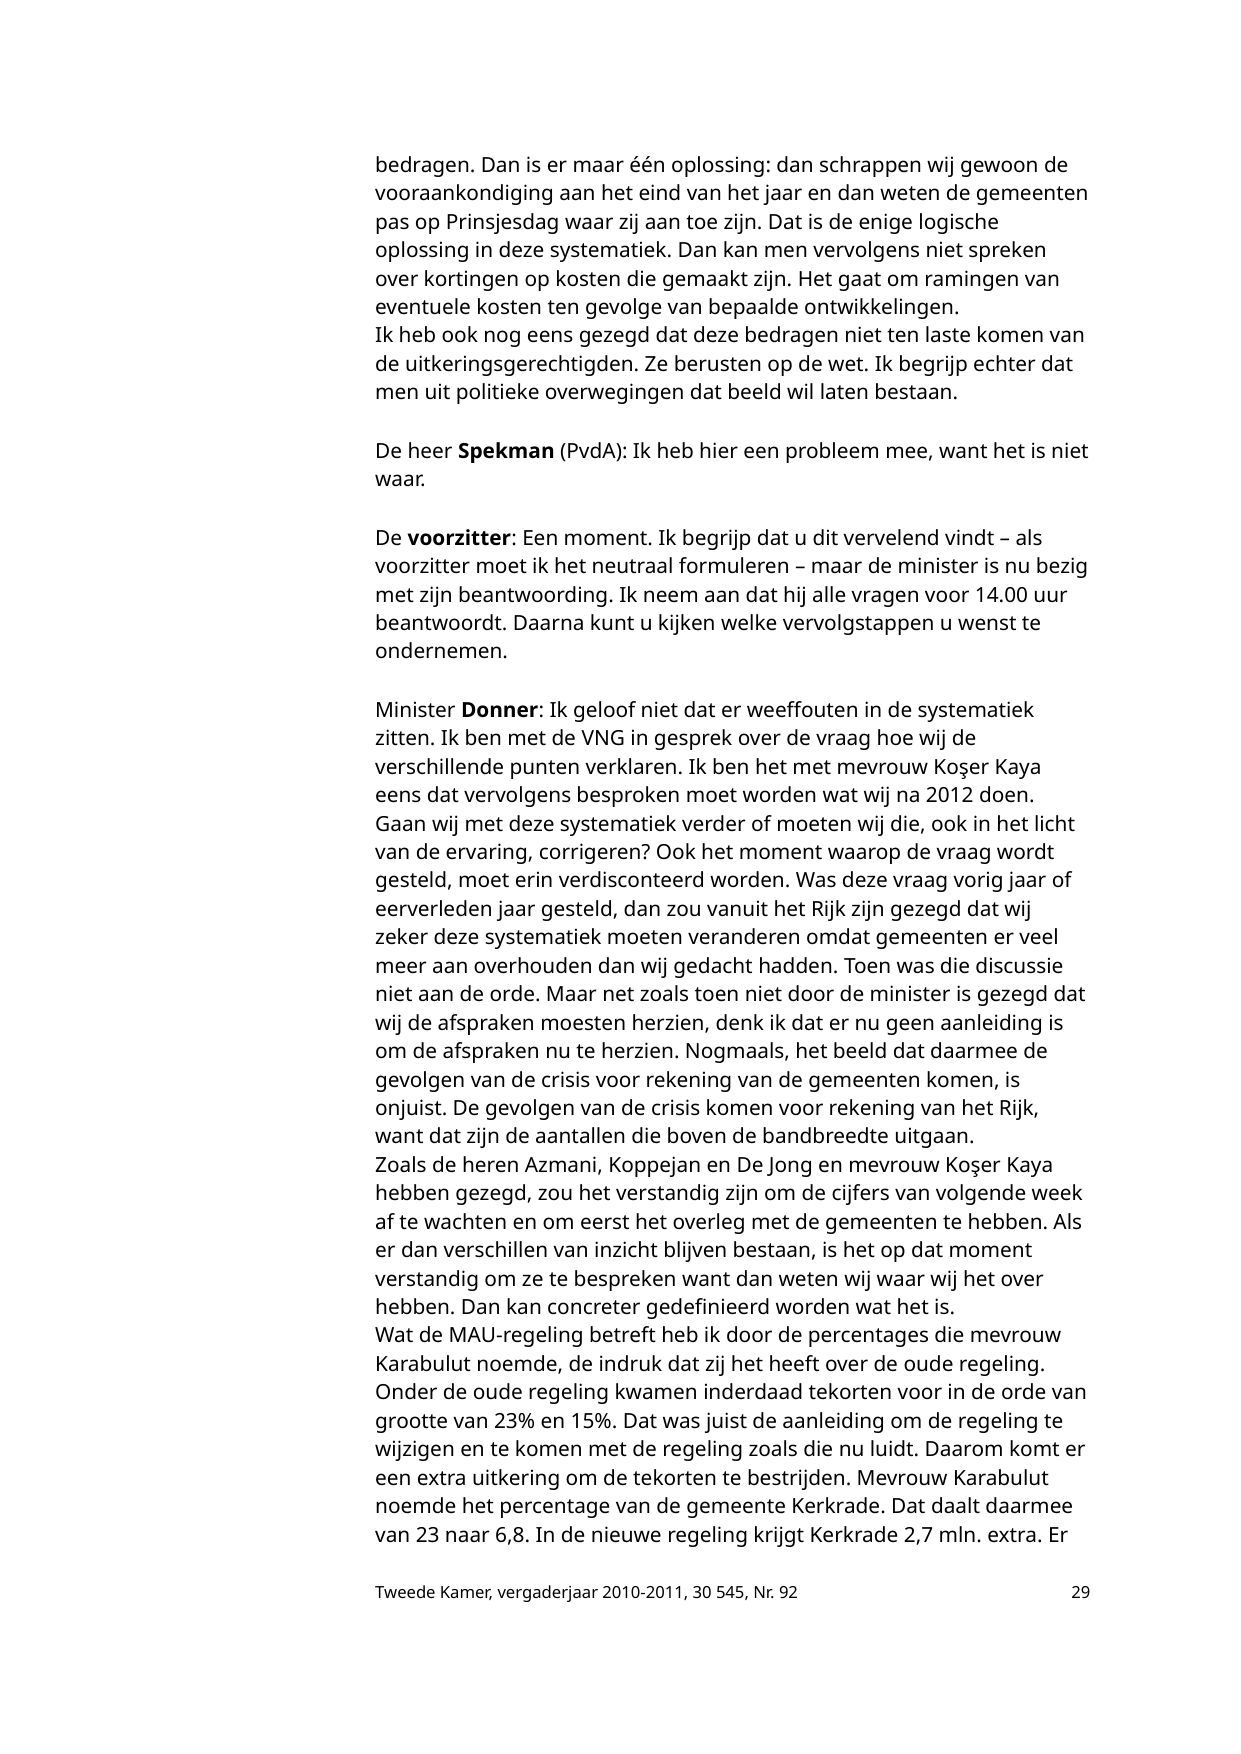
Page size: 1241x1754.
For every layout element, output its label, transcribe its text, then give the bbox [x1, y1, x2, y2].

text Wat de MAU-regeling betreft heb ik door de percentages die mevrouw Karabulut noemde, de indruk dat zij het heeft over de oude regeling. Onder de oude regeling kwamen inderdaad tekorten voor in de orde van grootte van 23% en 15%. Dat was juist de aanleiding om de regeling te wijzigen en te komen met de regeling zoals die nu luidt. Daarom komt er een extra uitkering om de tekorten te bestrijden. Mevrouw Karabulut noemde het percentage van de gemeente Kerkrade. Dat daalt daarmee van 23 naar 6,8. In de nieuwe regeling krijgt Kerkrade 2,7 mln. extra. Er [375, 1321, 1090, 1548]
text Minister Donner: Ik geloof niet dat er weeffouten in de systematiek zitten. Ik ben met de VNG in gesprek over de vraag hoe wij de verschillende punten verklaren. Ik ben het met mevrouw Koşer Kaya eens dat vervolgens besproken moet worden wat wij na 2012 doen. Gaan wij met deze systematiek verder of moeten wij die, ook in het licht van de ervaring, corrigeren? Ook het moment waarop de vraag wordt gesteld, moet erin verdisconteerd worden. Was deze vraag vorig jaar of eerverleden jaar gesteld, dan zou vanuit het Rijk zijn gezegd dat wij zeker deze systematiek moeten veranderen omdat gemeenten er veel meer aan overhouden dan wij gedacht hadden. Toen was die discussie niet aan de orde. Maar net zoals toen niet door de minister is gezegd dat wij de afspraken moesten herzien, denk ik dat er nu geen aanleiding is om de afspraken nu te herzien. Nogmaals, het beeld dat daarmee de gevolgen van de crisis voor rekening van de gemeenten komen, is onjuist. De gevolgen van de crisis komen voor rekening van het Rijk, want dat zijn de aantallen die boven de bandbreedte uitgaan. [375, 695, 1090, 1150]
text De heer Spekman (PvdA): Ik heb hier een probleem mee, want het is niet waar. [375, 436, 1090, 493]
text Zoals de heren Azmani, Koppejan en De Jong en mevrouw Koşer Kaya hebben gezegd, zou het verstandig zijn om de cijfers van volgende week af te wachten en om eerst het overleg met de gemeenten te hebben. Als er dan verschillen van inzicht blijven bestaan, is het op dat moment verstandig om ze te bespreken want dan weten wij waar wij het over hebben. Dan kan concreter gedefinieerd worden wat het is. [375, 1150, 1090, 1321]
text De voorzitter: Een moment. Ik begrijp dat u dit vervelend vindt – als voorzitter moet ik het neutraal formuleren – maar de minister is nu bezig met zijn beantwoording. Ik neem aan dat hij alle vragen voor 14.00 uur beantwoordt. Daarna kunt u kijken welke vervolgstappen u wenst te ondernemen. [375, 523, 1090, 665]
text bedragen. Dan is er maar één oplossing: dan schrappen wij gewoon de vooraankondiging aan het eind van het jaar en dan weten de gemeenten pas op Prinsjesdag waar zij aan toe zijn. Dat is de enige logische oplossing in deze systematiek. Dan kan men vervolgens niet spreken over kortingen op kosten die gemaakt zijn. Het gaat om ramingen van eventuele kosten ten gevolge van bepaalde ontwikkelingen. [375, 150, 1090, 321]
text Ik heb ook nog eens gezegd dat deze bedragen niet ten laste komen van de uitkeringsgerechtigden. Ze berusten op de wet. Ik begrijp echter dat men uit politieke overwegingen dat beeld wil laten bestaan. [375, 321, 1090, 406]
